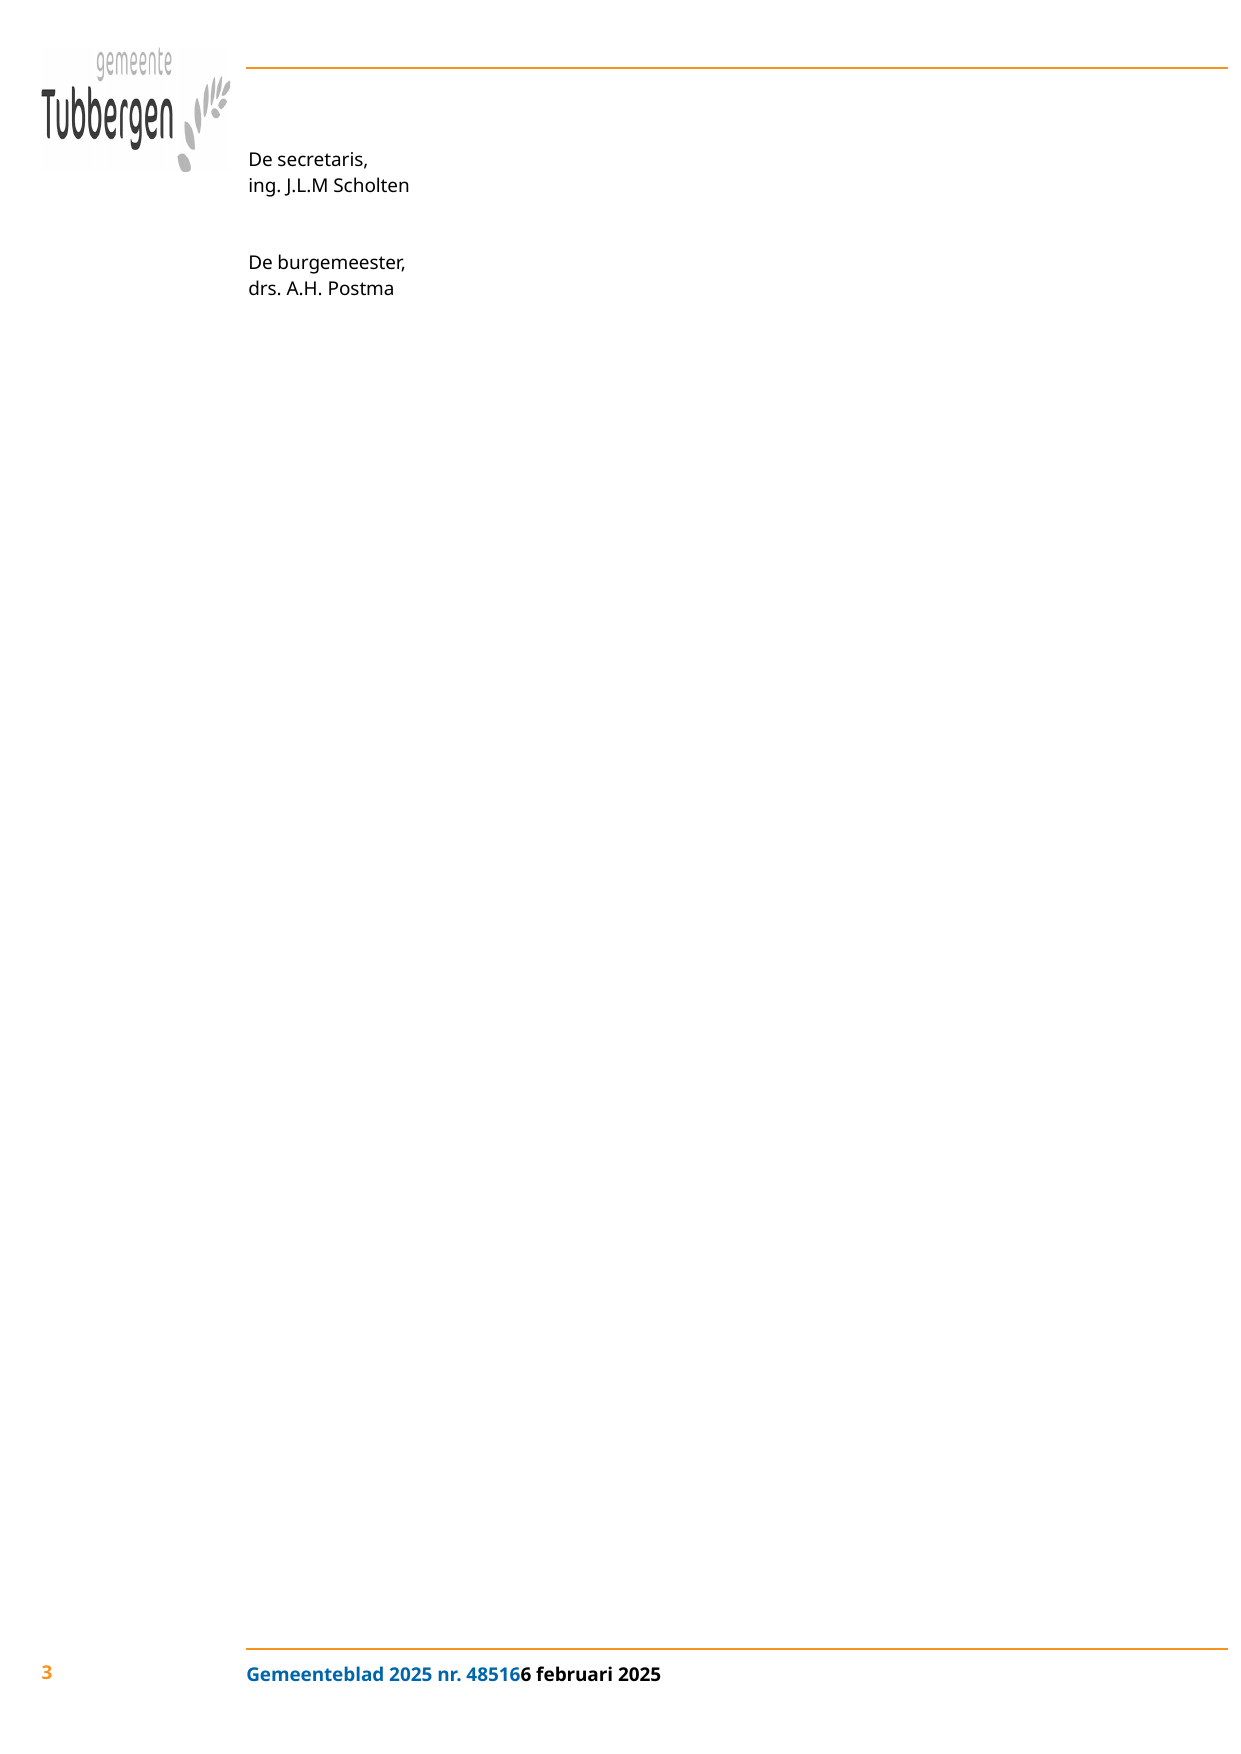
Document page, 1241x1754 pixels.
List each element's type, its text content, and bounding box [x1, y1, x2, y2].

text ing. J.L.M Scholten [248, 172, 1152, 198]
picture [41, 47, 231, 172]
text De secretaris, [248, 146, 1152, 172]
text drs. A.H. Postma [248, 275, 1152, 301]
text De burgemeester, [248, 249, 1152, 275]
